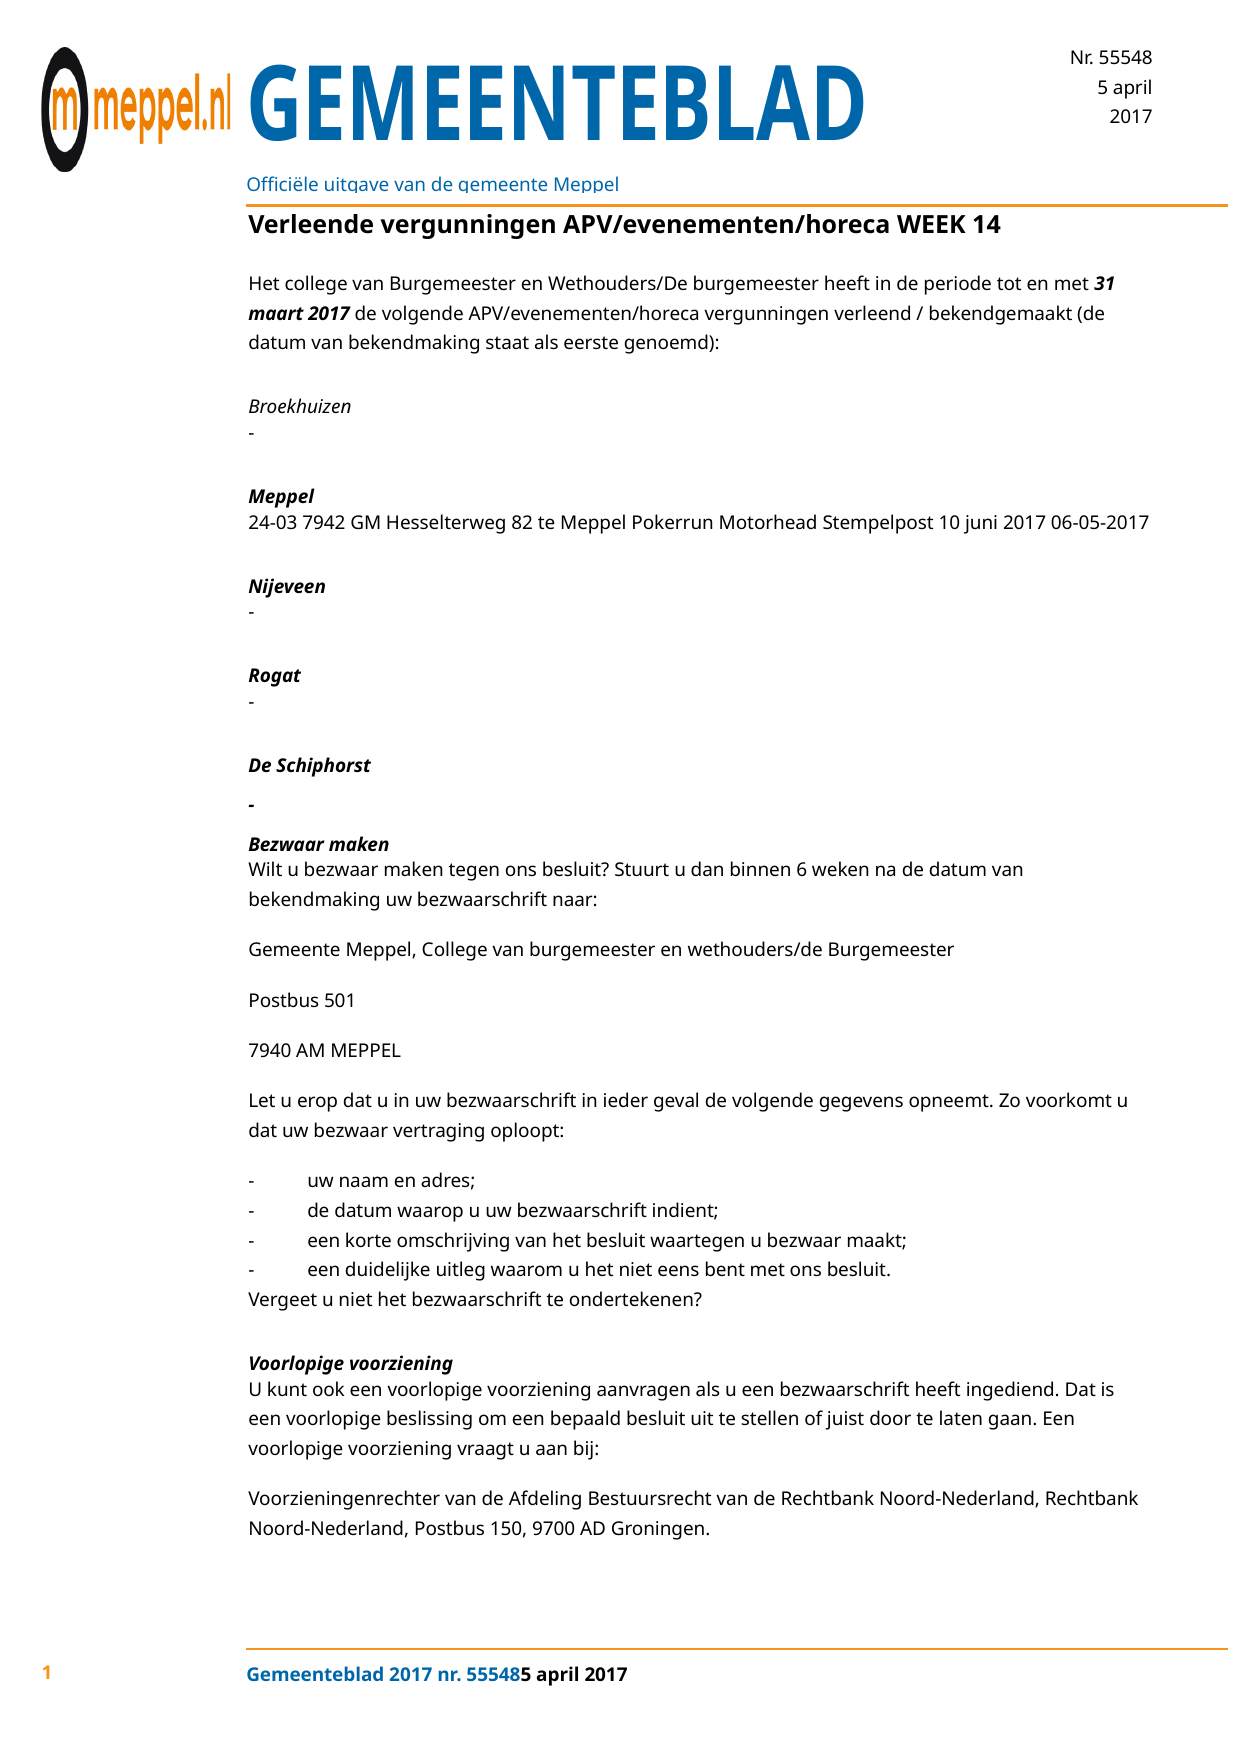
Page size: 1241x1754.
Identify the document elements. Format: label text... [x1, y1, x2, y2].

text Nijeveen [248, 573, 1152, 598]
text Verleende vergunningen APV/evenementen/horeca WEEK 14 [248, 207, 1152, 241]
text - [248, 598, 1152, 624]
list een duidelijke uitleg waarom u het niet eens bent met ons besluit. [248, 1256, 1152, 1282]
text Voorzieningenrechter van de Afdeling Bestuursrecht van de Rechtbank Noord-Nederland, Rechtbank Noord-Nederland, Postbus 150, 9700 AD Groningen. [248, 1485, 1152, 1541]
text - [248, 688, 1152, 714]
text 24-03 7942 GM Hesselterweg 82 te Meppel Pokerrun Motorhead Stempelpost 10 juni 2017 06-05-2017 [248, 509, 1152, 534]
text Broekhuizen [248, 393, 1152, 419]
text Voorlopige voorziening [248, 1350, 1152, 1376]
text De Schiphorst [248, 752, 1152, 778]
text Postbus 501 [248, 987, 1152, 1013]
text Let u erop dat u in uw bezwaarschrift in ieder geval de volgende gegevens opneemt. Zo voorkomt u dat uw bezwaar vertraging oploopt: [248, 1088, 1152, 1143]
text Bezwaar maken [248, 831, 1152, 856]
list een korte omschrijving van het besluit waartegen u bezwaar maakt; [248, 1227, 1152, 1253]
text - [248, 791, 1152, 817]
text U kunt ook een voorlopige voorziening aanvragen als u een bezwaarschrift heeft ingediend. Dat is een voorlopige beslissing om een bepaald besluit uit te stellen of juist door te laten gaan. Een voorlopige voorziening vraagt u aan bij: [248, 1376, 1152, 1461]
text Gemeente Meppel, College van burgemeester en wethouders/de Burgemeester [248, 936, 1152, 962]
text 7940 AM MEPPEL [248, 1037, 1152, 1063]
text Vergeet u niet het bezwaarschrift te ondertekenen? [248, 1286, 1152, 1312]
picture [41, 47, 231, 172]
list de datum waarop u uw bezwaarschrift indient; [248, 1197, 1152, 1223]
text Wilt u bezwaar maken tegen ons besluit? Stuurt u dan binnen 6 weken na de datum van bekendmaking uw bezwaarschrift naar: [248, 856, 1152, 912]
text Rogat [248, 662, 1152, 688]
text - [248, 419, 1152, 445]
list uw naam en adres; [248, 1168, 1152, 1193]
text Meppel [248, 483, 1152, 509]
text Het college van Burgemeester en Wethouders/De burgemeester heeft in de periode tot en met 31 maart 2017 de volgende APV/evenementen/horeca vergunningen verleend / bekendgemaakt (de datum van bekendmaking staat als eerste genoemd): [248, 270, 1152, 355]
